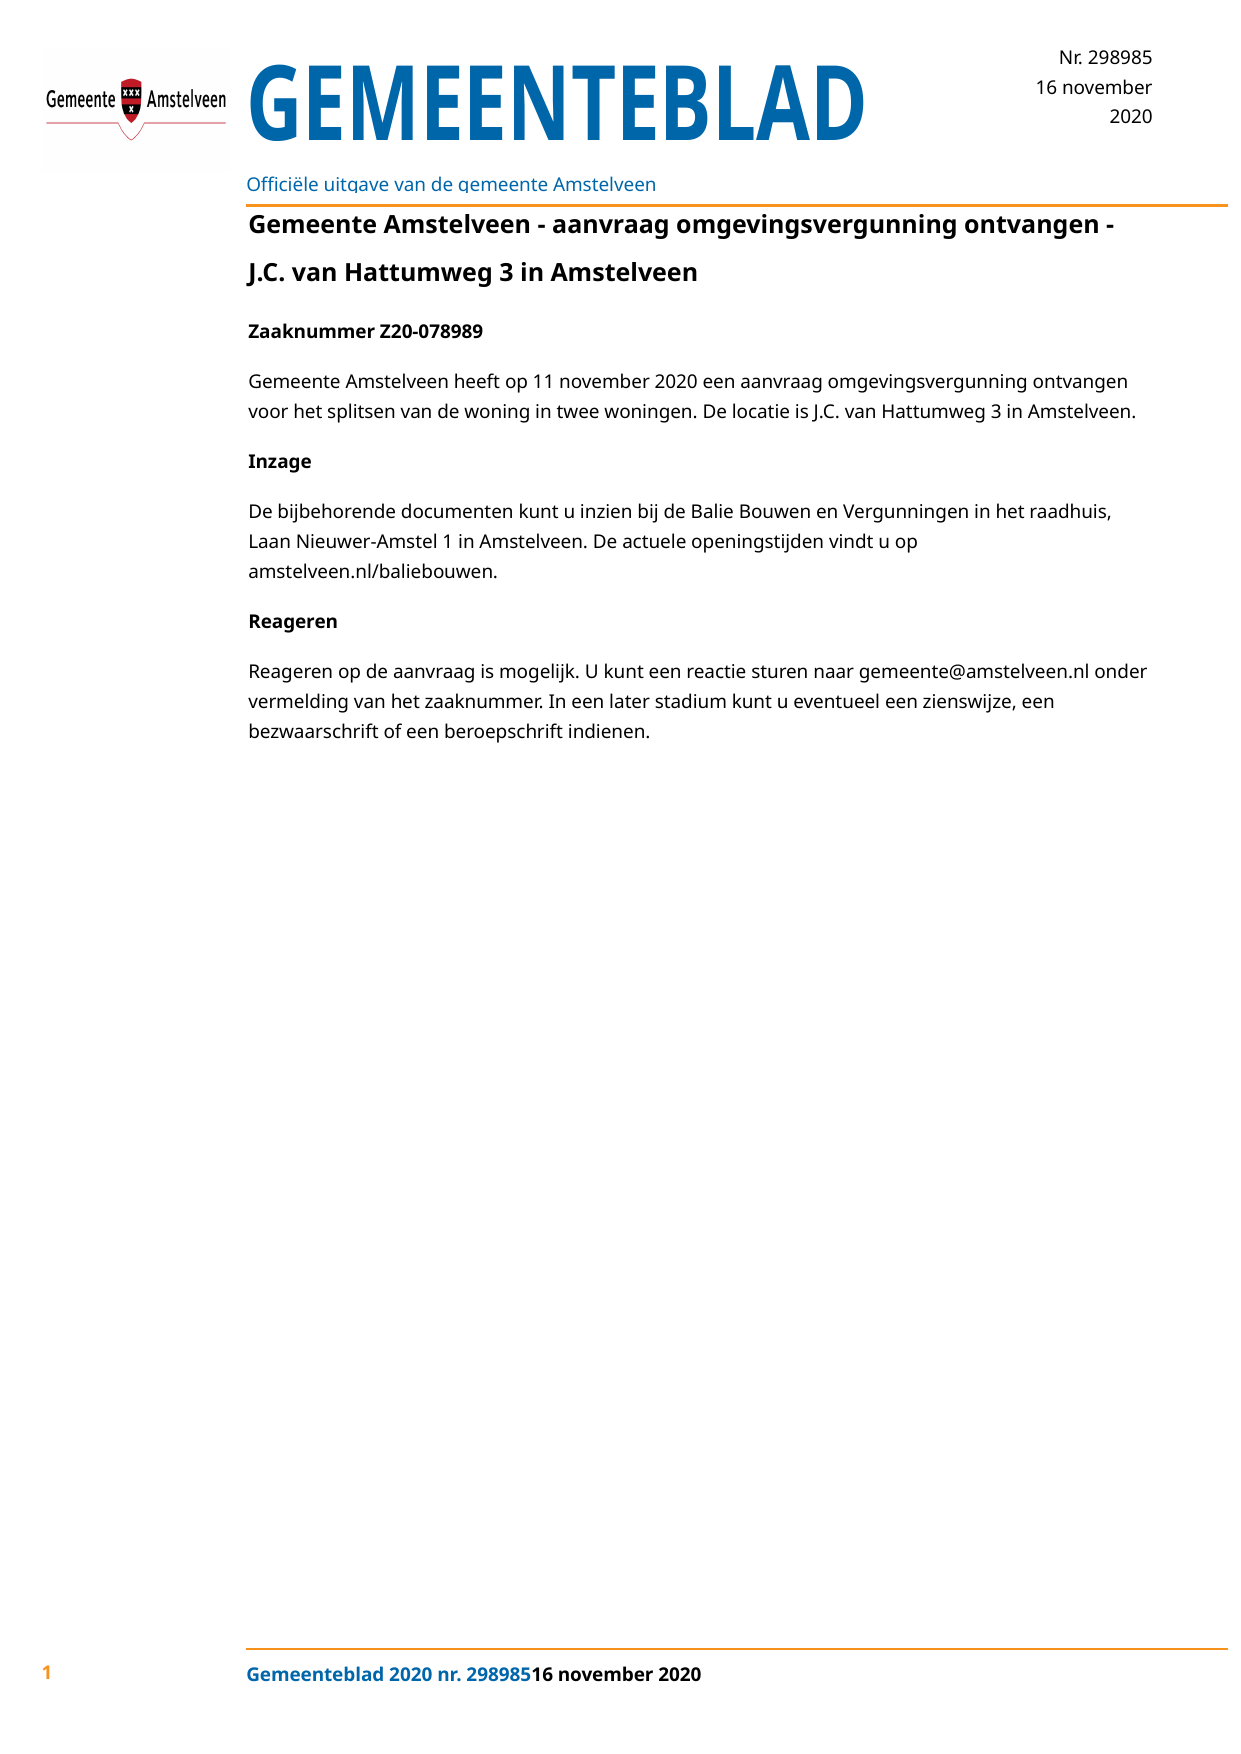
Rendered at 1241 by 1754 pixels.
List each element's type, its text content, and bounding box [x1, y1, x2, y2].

text Inzage [248, 448, 1152, 474]
text Gemeente Amstelveen heeft op 11 november 2020 een aanvraag omgevingsvergunning ontvangen voor het splitsen van de woning in twee woningen. De locatie is J.C. van Hattumweg 3 in Amstelveen. [248, 368, 1152, 424]
text Zaaknummer Z20-078989 [248, 318, 1152, 344]
picture [41, 47, 231, 172]
text De bijbehorende documenten kunt u inzien bij de Balie Bouwen en Vergunningen in het raadhuis, Laan Nieuwer-Amstel 1 in Amstelveen. De actuele openingstijden vindt u op amstelveen.nl/baliebouwen. [248, 499, 1152, 584]
text Reageren op de aanvraag is mogelijk. U kunt een reactie sturen naar gemeente@amstelveen.nl onder vermelding van het zaaknummer. In een later stadium kunt u eventueel een zienswijze, een bezwaarschrift of een beroepschrift indienen. [248, 659, 1152, 744]
text Gemeente Amstelveen - aanvraag omgevingsvergunning ontvangen - J.C. van Hattumweg 3 in Amstelveen [248, 207, 1152, 288]
text Reageren [248, 608, 1152, 634]
